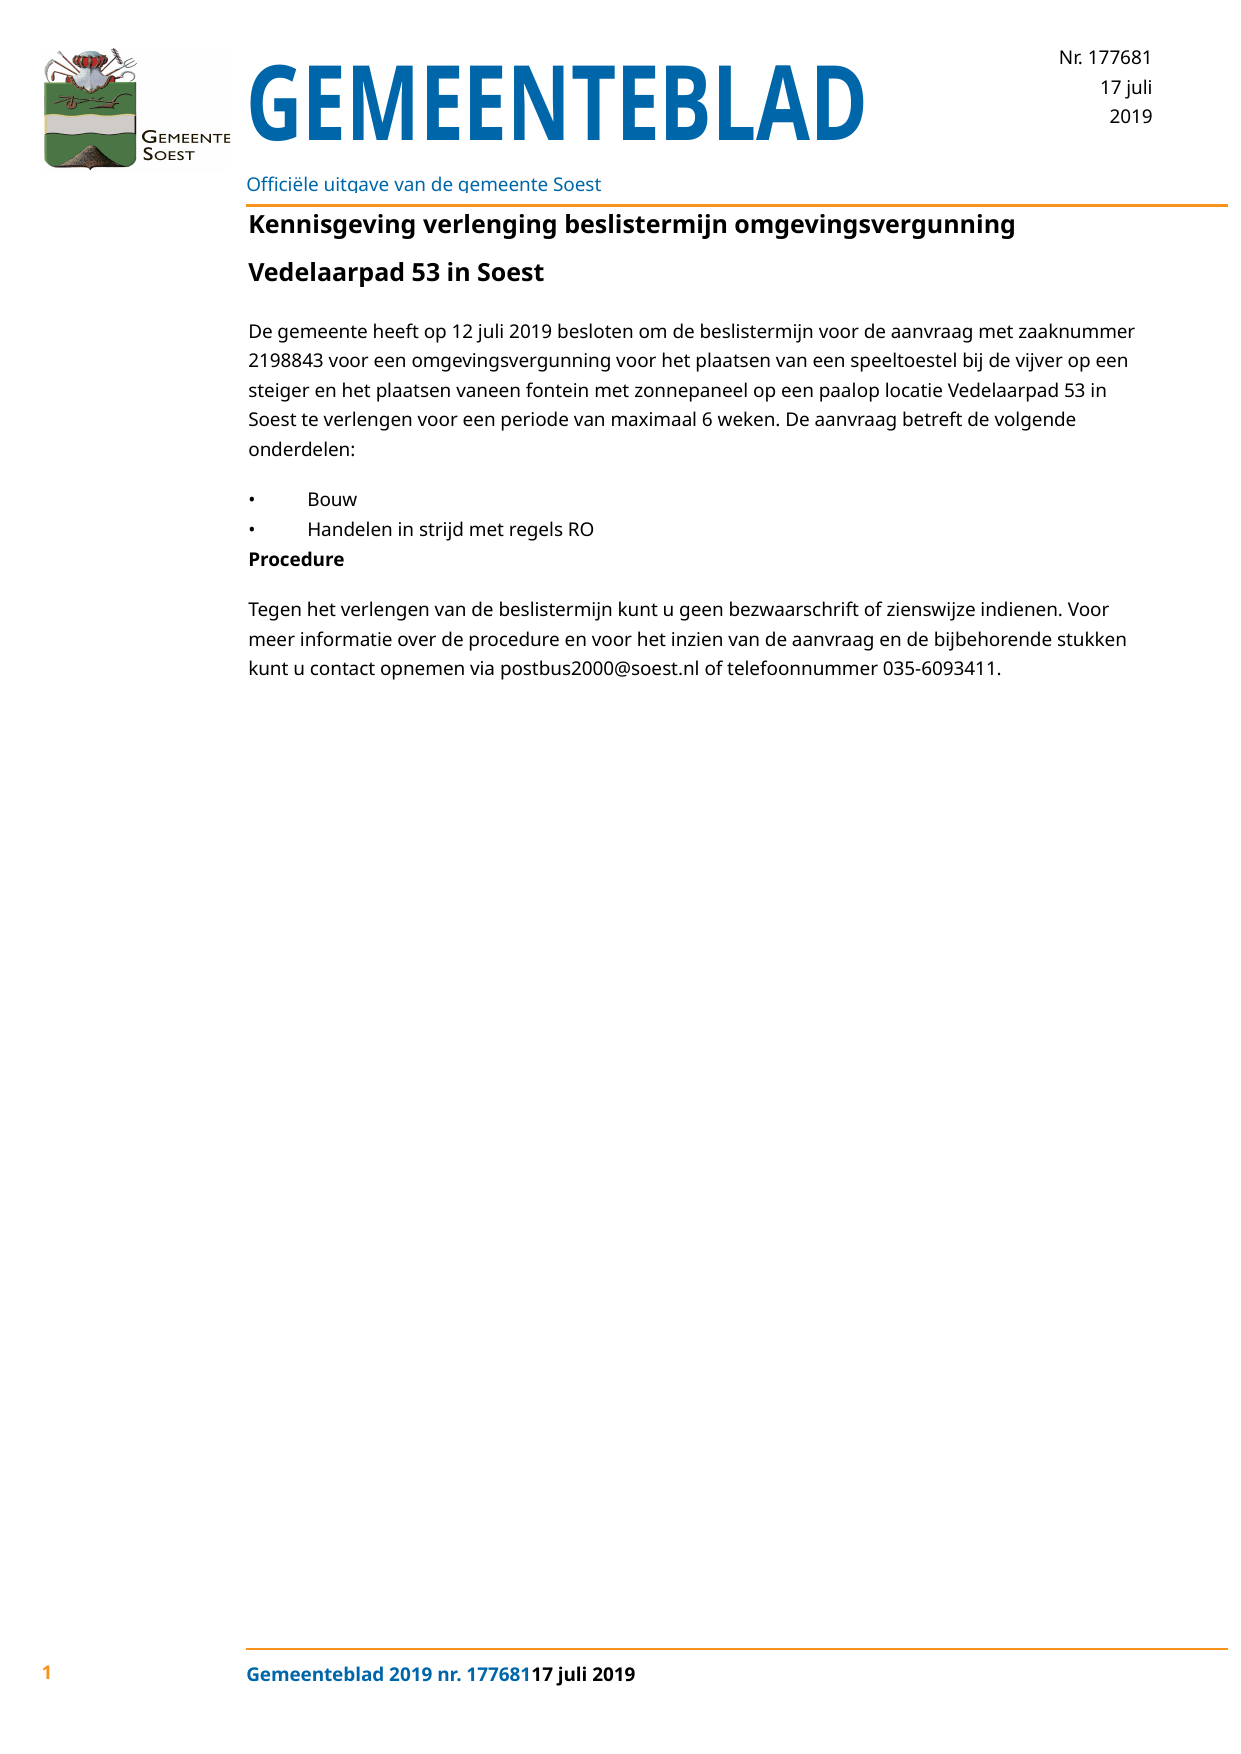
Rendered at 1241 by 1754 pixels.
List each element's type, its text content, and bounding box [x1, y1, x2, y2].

text Tegen het verlengen van de beslistermijn kunt u geen bezwaarschrift of zienswijze indienen. Voor meer informatie over de procedure en voor het inzien van de aanvraag en de bijbehorende stukken kunt u contact opnemen via postbus2000@soest.nl of telefoonnummer 035-6093411. [248, 596, 1152, 681]
text Procedure [248, 546, 1152, 572]
list Handelen in strijd met regels RO [248, 516, 1152, 542]
list Bouw [248, 487, 1152, 512]
picture [41, 47, 231, 172]
text Kennisgeving verlenging beslistermijn omgevingsvergunning Vedelaarpad 53 in Soest [248, 207, 1152, 288]
text De gemeente heeft op 12 juli 2019 besloten om de beslistermijn voor de aanvraag met zaaknummer 2198843 voor een omgevingsvergunning voor het plaatsen van een speeltoestel bij de vijver op een steiger en het plaatsen vaneen fontein met zonnepaneel op een paalop locatie Vedelaarpad 53 in Soest te verlengen voor een periode van maximaal 6 weken. De aanvraag betreft de volgende onderdelen: [248, 318, 1152, 462]
